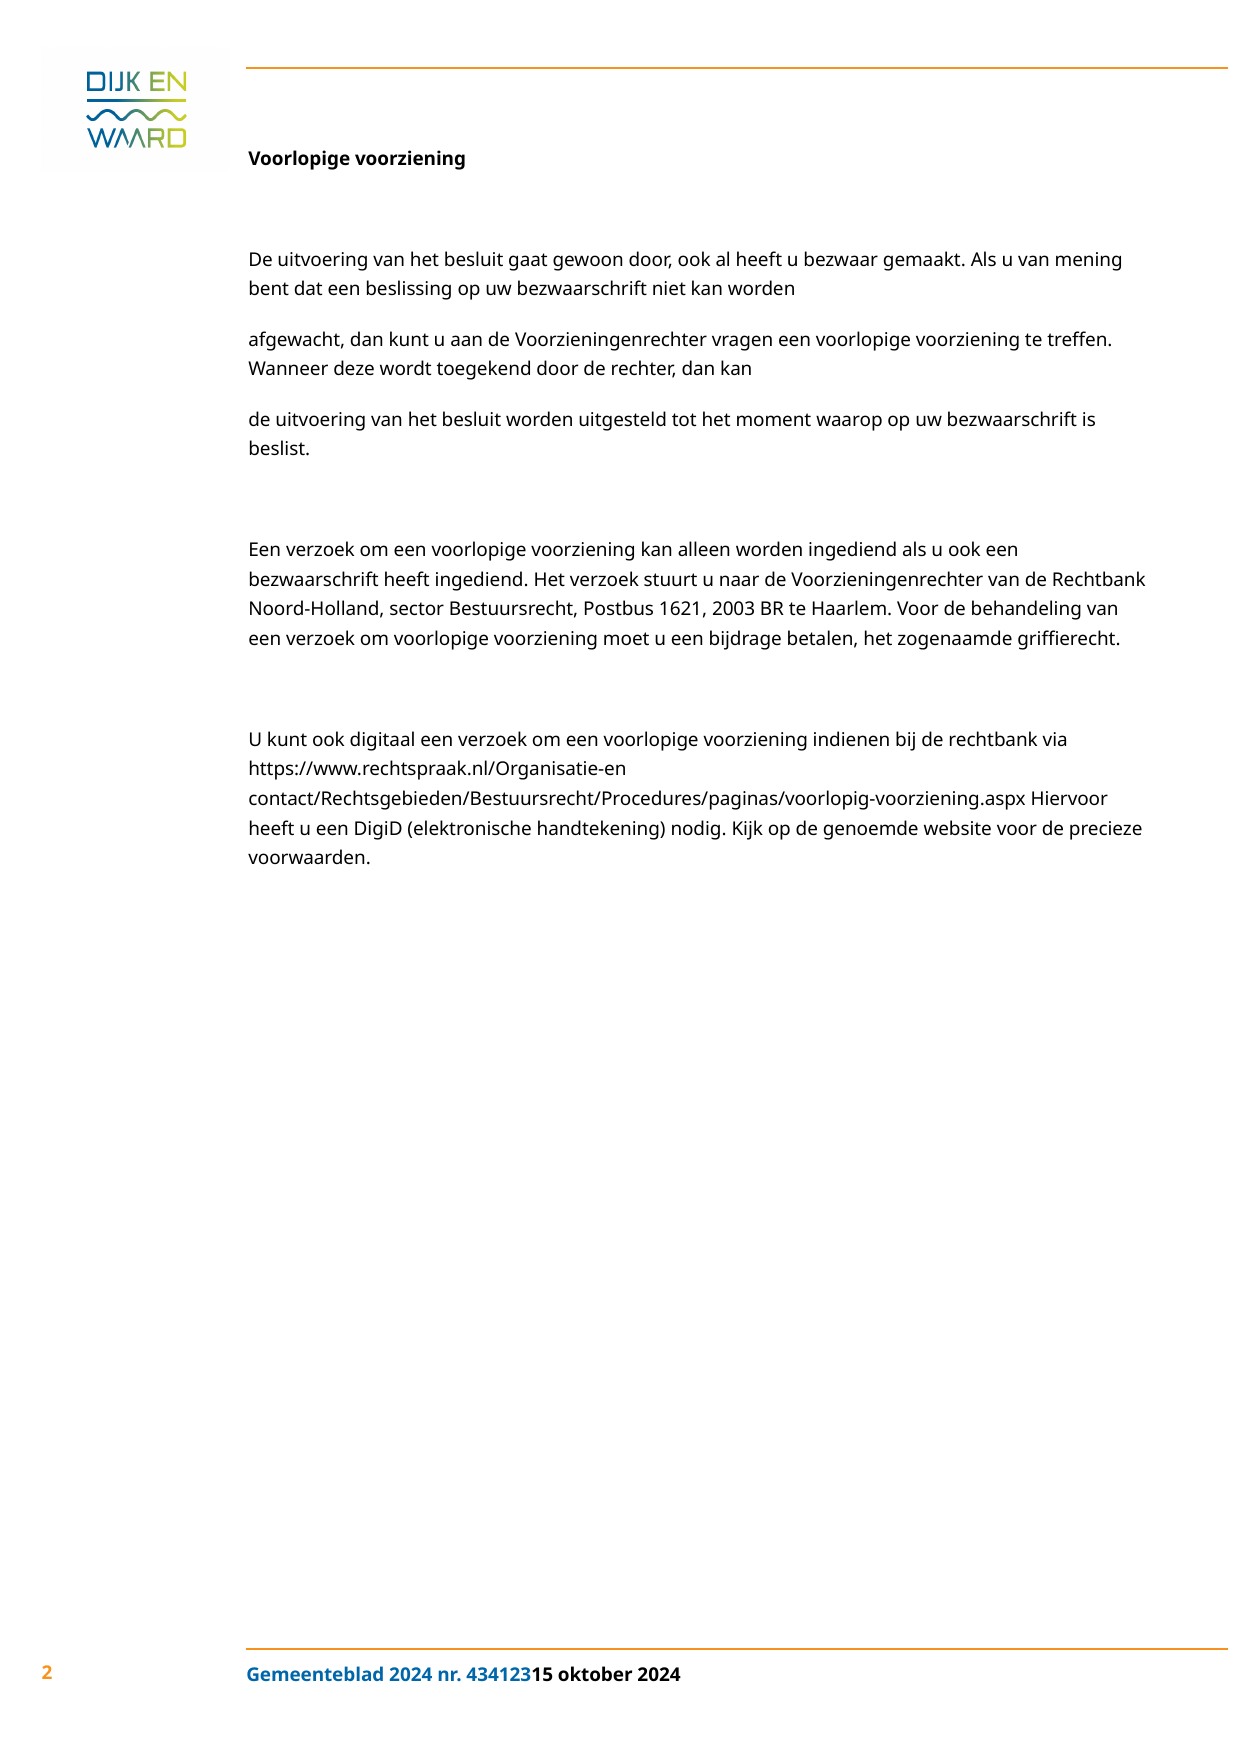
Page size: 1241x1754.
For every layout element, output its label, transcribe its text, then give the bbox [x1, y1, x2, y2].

text U kunt ook digitaal een verzoek om een voorlopige voorziening indienen bij de rechtbank via https://www.rechtspraak.nl/Organisatie-en contact/Rechtsgebieden/Bestuursrecht/Procedures/paginas/voorlopig-voorziening.aspx Hiervoor heeft u een DigiD (elektronische handtekening) nodig. Kijk op de genoemde website voor de precieze voorwaarden. [248, 726, 1152, 870]
text Een verzoek om een voorlopige voorziening kan alleen worden ingediend als u ook een bezwaarschrift heeft ingediend. Het verzoek stuurt u naar de Voorzieningenrechter van de Rechtbank Noord-Holland, sector Bestuursrecht, Postbus 1621, 2003 BR te Haarlem. Voor de behandeling van een verzoek om voorlopige voorziening moet u een bijdrage betalen, het zogenaamde griffierecht. [248, 536, 1152, 651]
text de uitvoering van het besluit worden uitgesteld tot het moment waarop op uw bezwaarschrift is beslist. [248, 406, 1152, 461]
picture [41, 47, 231, 172]
text Voorlopige voorziening [248, 145, 1152, 171]
text afgewacht, dan kunt u aan de Voorzieningenrechter vragen een voorlopige voorziening te treffen. Wanneer deze wordt toegekend door de rechter, dan kan [248, 326, 1152, 381]
text De uitvoering van het besluit gaat gewoon door, ook al heeft u bezwaar gemaakt. Als u van mening bent dat een beslissing op uw bezwaarschrift niet kan worden [248, 246, 1152, 301]
